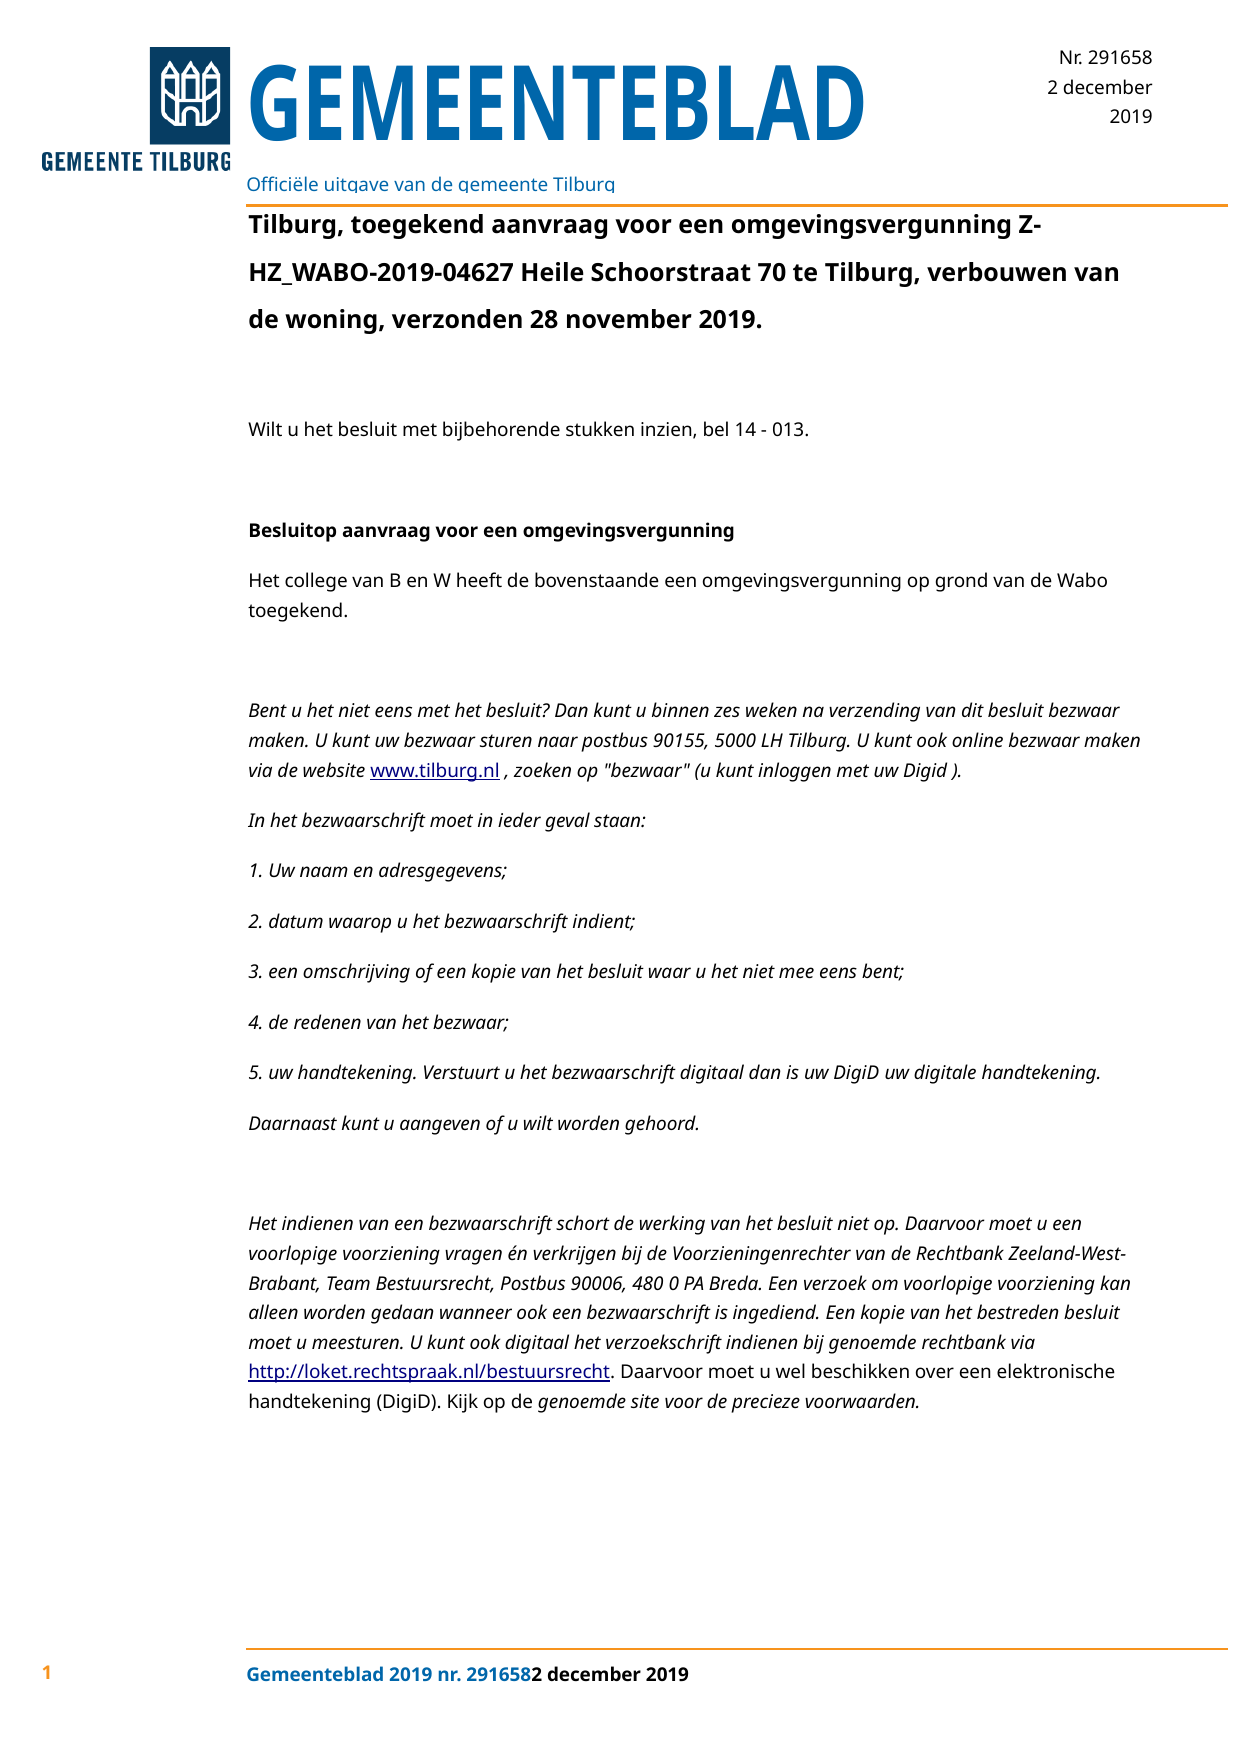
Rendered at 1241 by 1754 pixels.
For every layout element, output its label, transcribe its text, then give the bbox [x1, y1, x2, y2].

text Bent u het niet eens met het besluit? Dan kunt u binnen zes weken na verzending van dit besluit bezwaar maken. U kunt uw bezwaar sturen naar postbus 90155, 5000 LH Tilburg. U kunt ook online bezwaar maken via de website www.tilburg.nl , zoeken op "bezwaar" (u kunt inloggen met uw Digid ). [248, 698, 1152, 782]
text In het bezwaarschrift moet in ieder geval staan: [248, 807, 1152, 833]
text Wilt u het besluit met bijbehorende stukken inzien, bel 14 - 013. [248, 416, 1152, 442]
text Besluitop aanvraag voor een omgevingsvergunning [248, 517, 1152, 542]
picture [41, 47, 231, 172]
text Daarnaast kunt u aangeven of u wilt worden gehoord. [248, 1110, 1152, 1135]
text 2. datum waarop u het bezwaarschrift indient; [248, 908, 1152, 934]
text Het college van B en W heeft de bovenstaande een omgevingsvergunning op grond van de Wabo toegekend. [248, 567, 1152, 622]
text 5. uw handtekening. Verstuurt u het bezwaarschrift digitaal dan is uw DigiD uw digitale handtekening. [248, 1059, 1152, 1085]
text Tilburg, toegekend aanvraag voor een omgevingsvergunning Z-HZ_WABO-2019-04627 Heile Schoorstraat 70 te Tilburg, verbouwen van de woning, verzonden 28 november 2019. [248, 207, 1152, 336]
text 3. een omschrijving of een kopie van het besluit waar u het niet mee eens bent; [248, 958, 1152, 984]
text 1. Uw naam en adresgegevens; [248, 858, 1152, 883]
text 4. de redenen van het bezwaar; [248, 1009, 1152, 1034]
text Het indienen van een bezwaarschrift schort de werking van het besluit niet op. Daarvoor moet u een voorlopige voorziening vragen én verkrijgen bij de Voorzieningenrechter van de Rechtbank Zeeland-West-Brabant, Team Bestuursrecht, Postbus 90006, 480 0 PA Breda. Een verzoek om voorlopige voorziening kan alleen worden gedaan wanneer ook een bezwaarschrift is ingediend. Een kopie van het bestreden besluit moet u meesturen. U kunt ook digitaal het verzoekschrift indienen bij genoemde rechtbank via http://loket.rechtspraak.nl/bestuursrecht. Daarvoor moet u wel beschikken over een elektronische handtekening (DigiD). Kijk op de genoemde site voor de precieze voorwaarden. [248, 1211, 1152, 1414]
